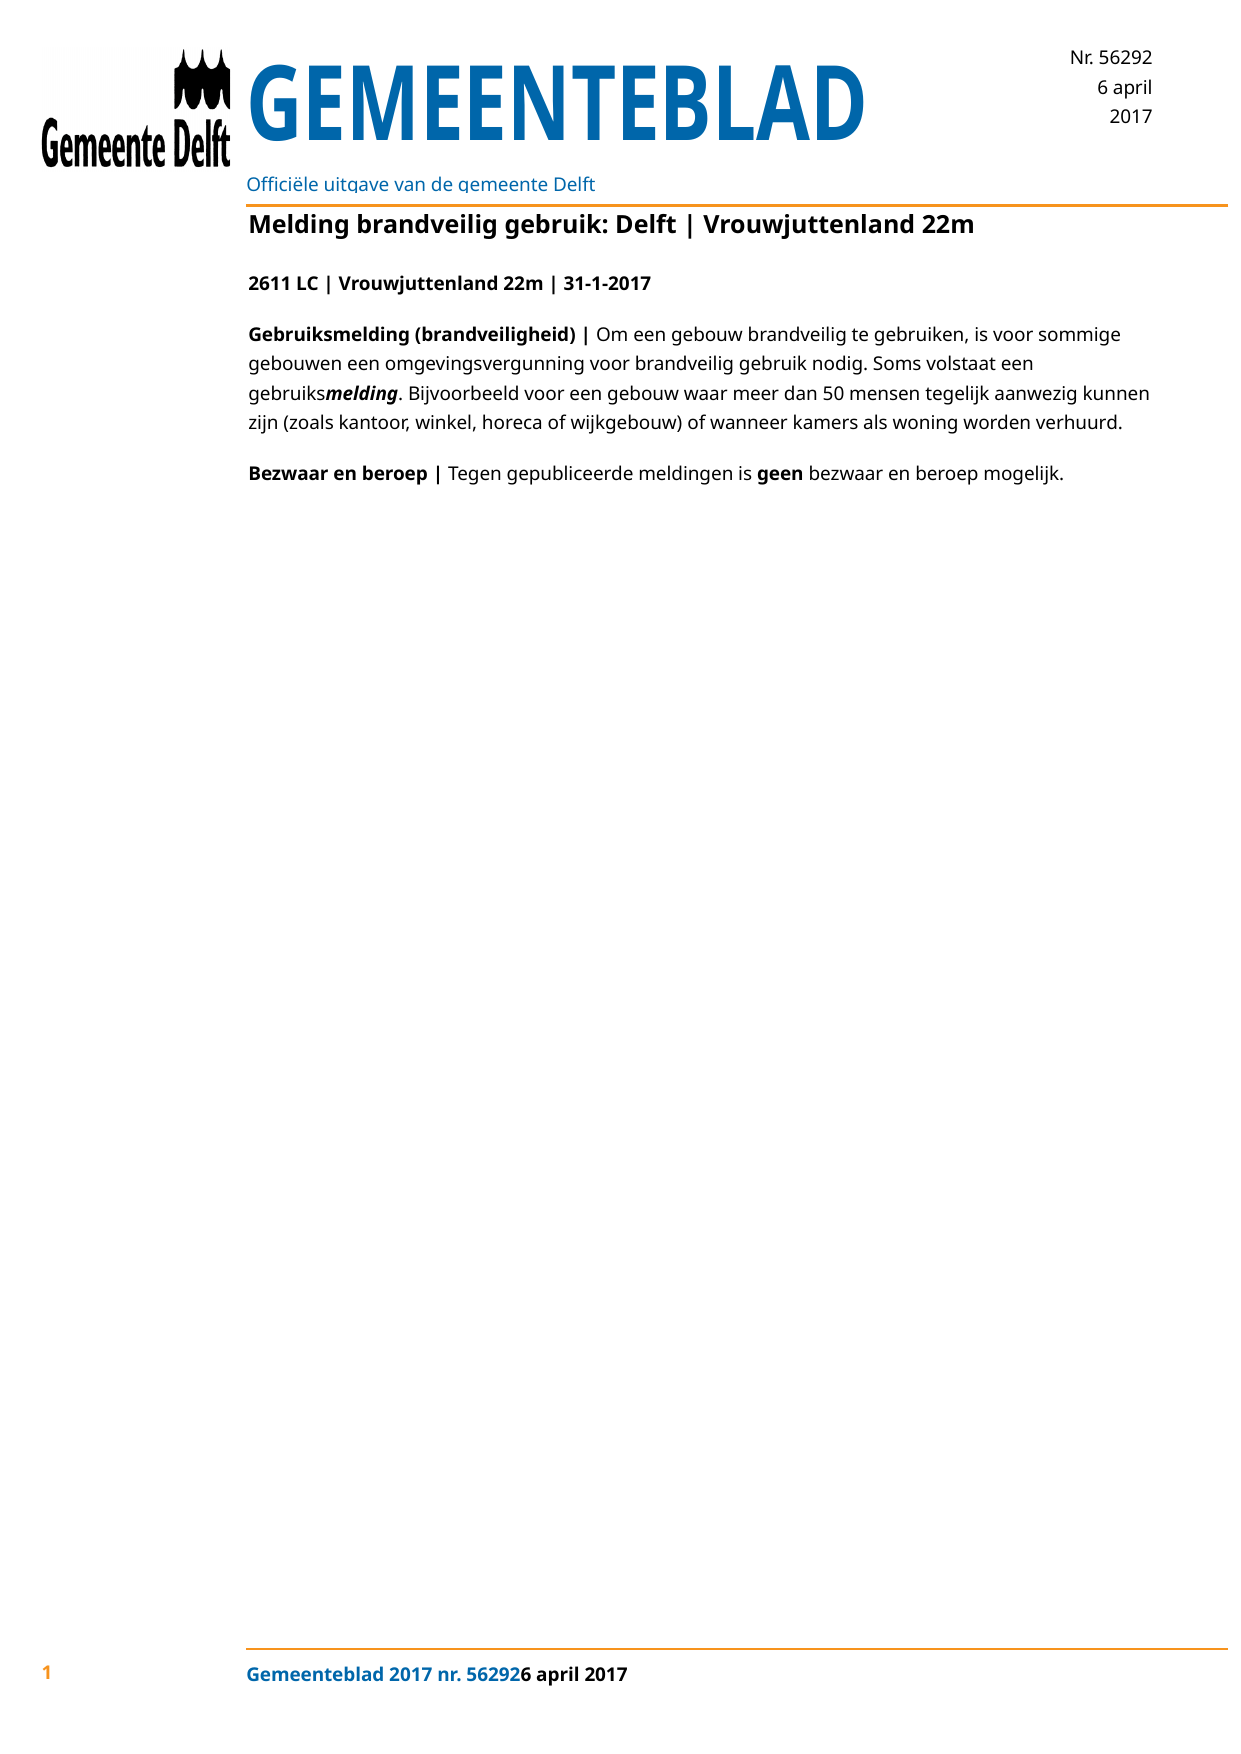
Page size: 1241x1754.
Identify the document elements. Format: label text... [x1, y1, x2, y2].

text Gebruiksmelding (brandveiligheid) | Om een gebouw brandveilig te gebruiken, is voor sommige gebouwen een omgevingsvergunning voor brandveilig gebruik nodig. Soms volstaat een gebruiksmelding. Bijvoorbeeld voor een gebouw waar meer dan 50 mensen tegelijk aanwezig kunnen zijn (zoals kantoor, winkel, horeca of wijkgebouw) of wanneer kamers als woning worden verhuurd. [248, 321, 1152, 435]
text Bezwaar en beroep | Tegen gepubliceerde meldingen is geen bezwaar en beroep mogelijk. [248, 460, 1152, 486]
text Melding brandveilig gebruik: Delft | Vrouwjuttenland 22m [248, 207, 1152, 241]
text 2611 LC | Vrouwjuttenland 22m | 31-1-2017 [248, 270, 1152, 296]
picture [41, 47, 231, 172]
